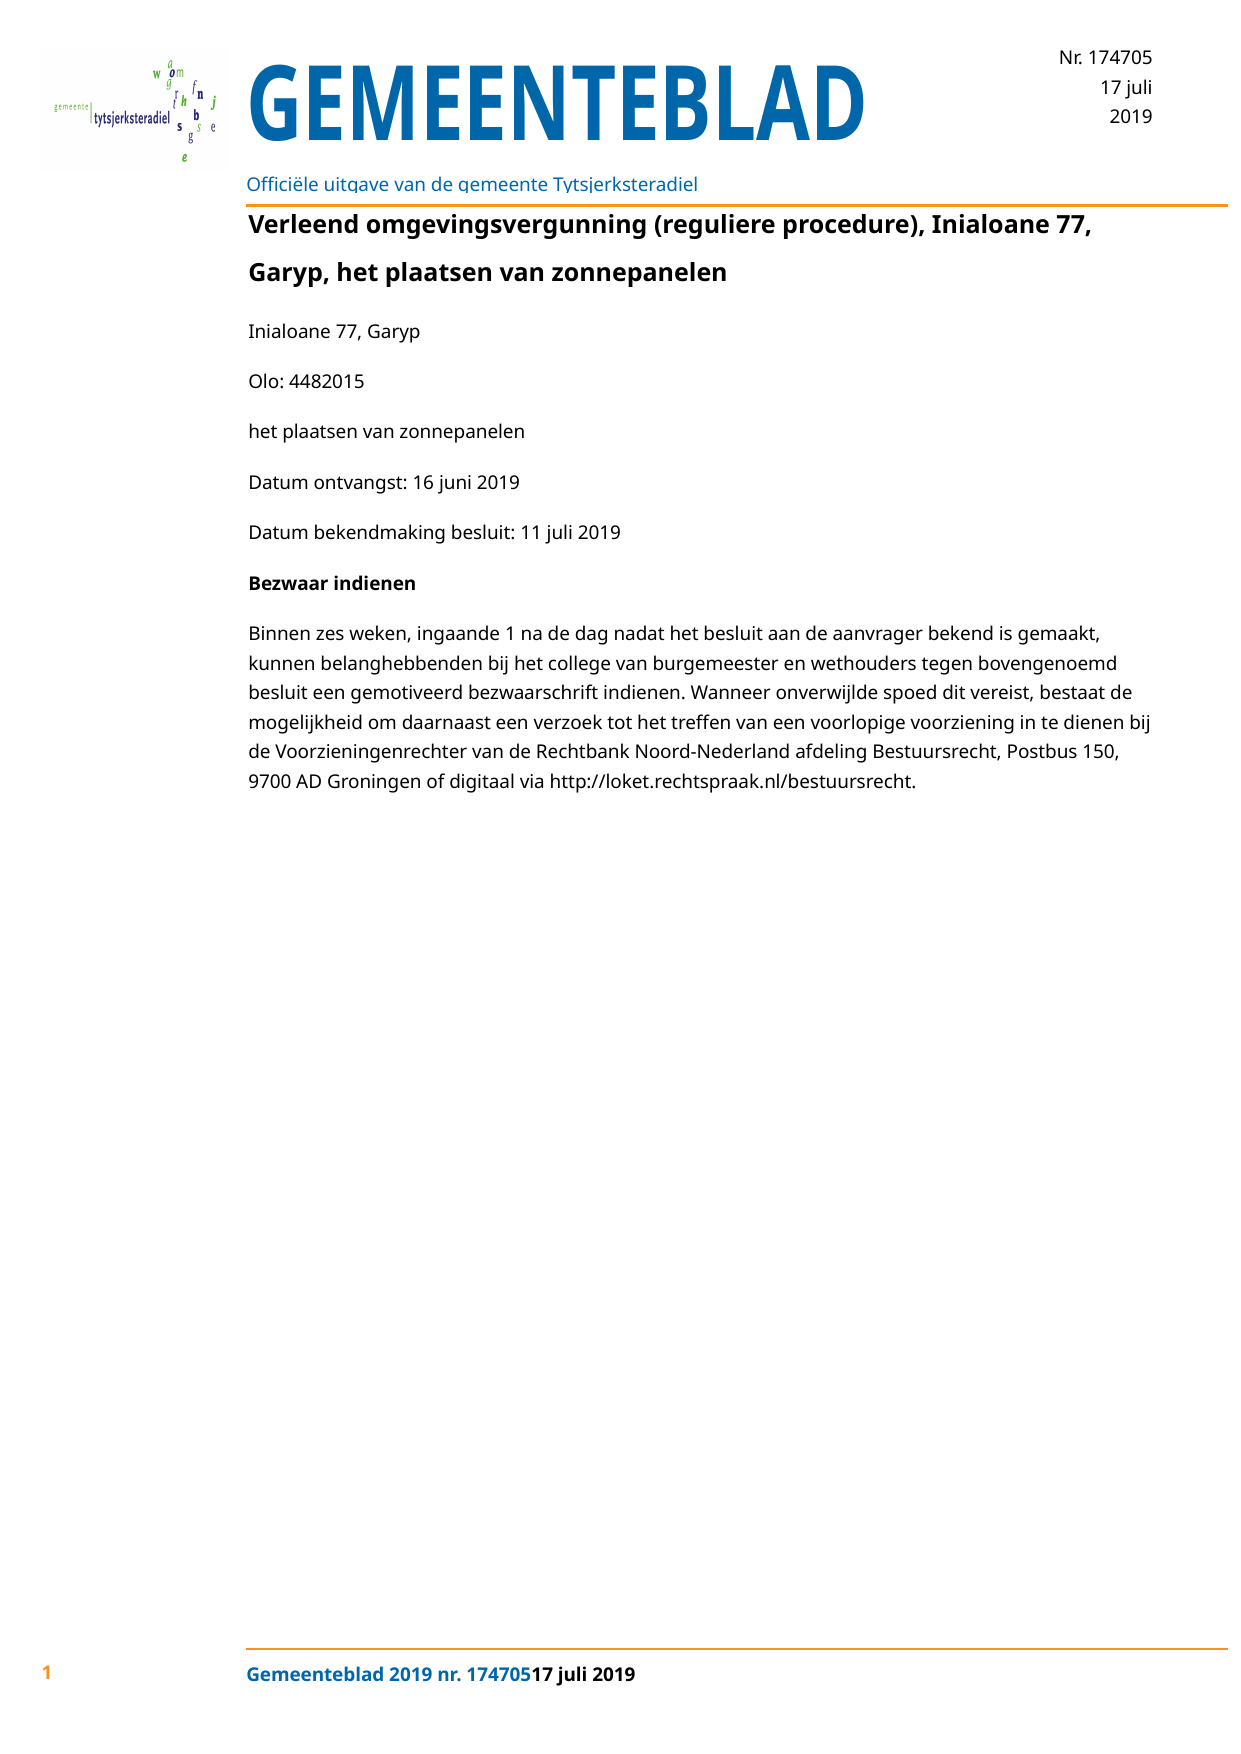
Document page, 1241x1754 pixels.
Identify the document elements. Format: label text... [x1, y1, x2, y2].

text Bezwaar indienen [248, 570, 1152, 596]
text Olo: 4482015 [248, 368, 1152, 394]
text Datum bekendmaking besluit: 11 juli 2019 [248, 519, 1152, 545]
text Inialoane 77, Garyp [248, 318, 1152, 344]
text het plaatsen van zonnepanelen [248, 419, 1152, 444]
text Binnen zes weken, ingaande 1 na de dag nadat het besluit aan de aanvrager bekend is gemaakt, kunnen belanghebbenden bij het college van burgemeester en wethouders tegen bovengenoemd besluit een gemotiveerd bezwaarschrift indienen. Wanneer onverwijlde spoed dit vereist, bestaat de mogelijkheid om daarnaast een verzoek tot het treffen van een voorlopige voorziening in te dienen bij de Voorzieningenrechter van de Rechtbank Noord-Nederland afdeling Bestuursrecht, Postbus 150, 9700 AD Groningen of digitaal via http://loket.rechtspraak.nl/bestuursrecht. [248, 620, 1152, 794]
picture [41, 47, 231, 172]
text Datum ontvangst: 16 juni 2019 [248, 469, 1152, 495]
text Verleend omgevingsvergunning (reguliere procedure), Inialoane 77, Garyp, het plaatsen van zonnepanelen [248, 207, 1152, 288]
